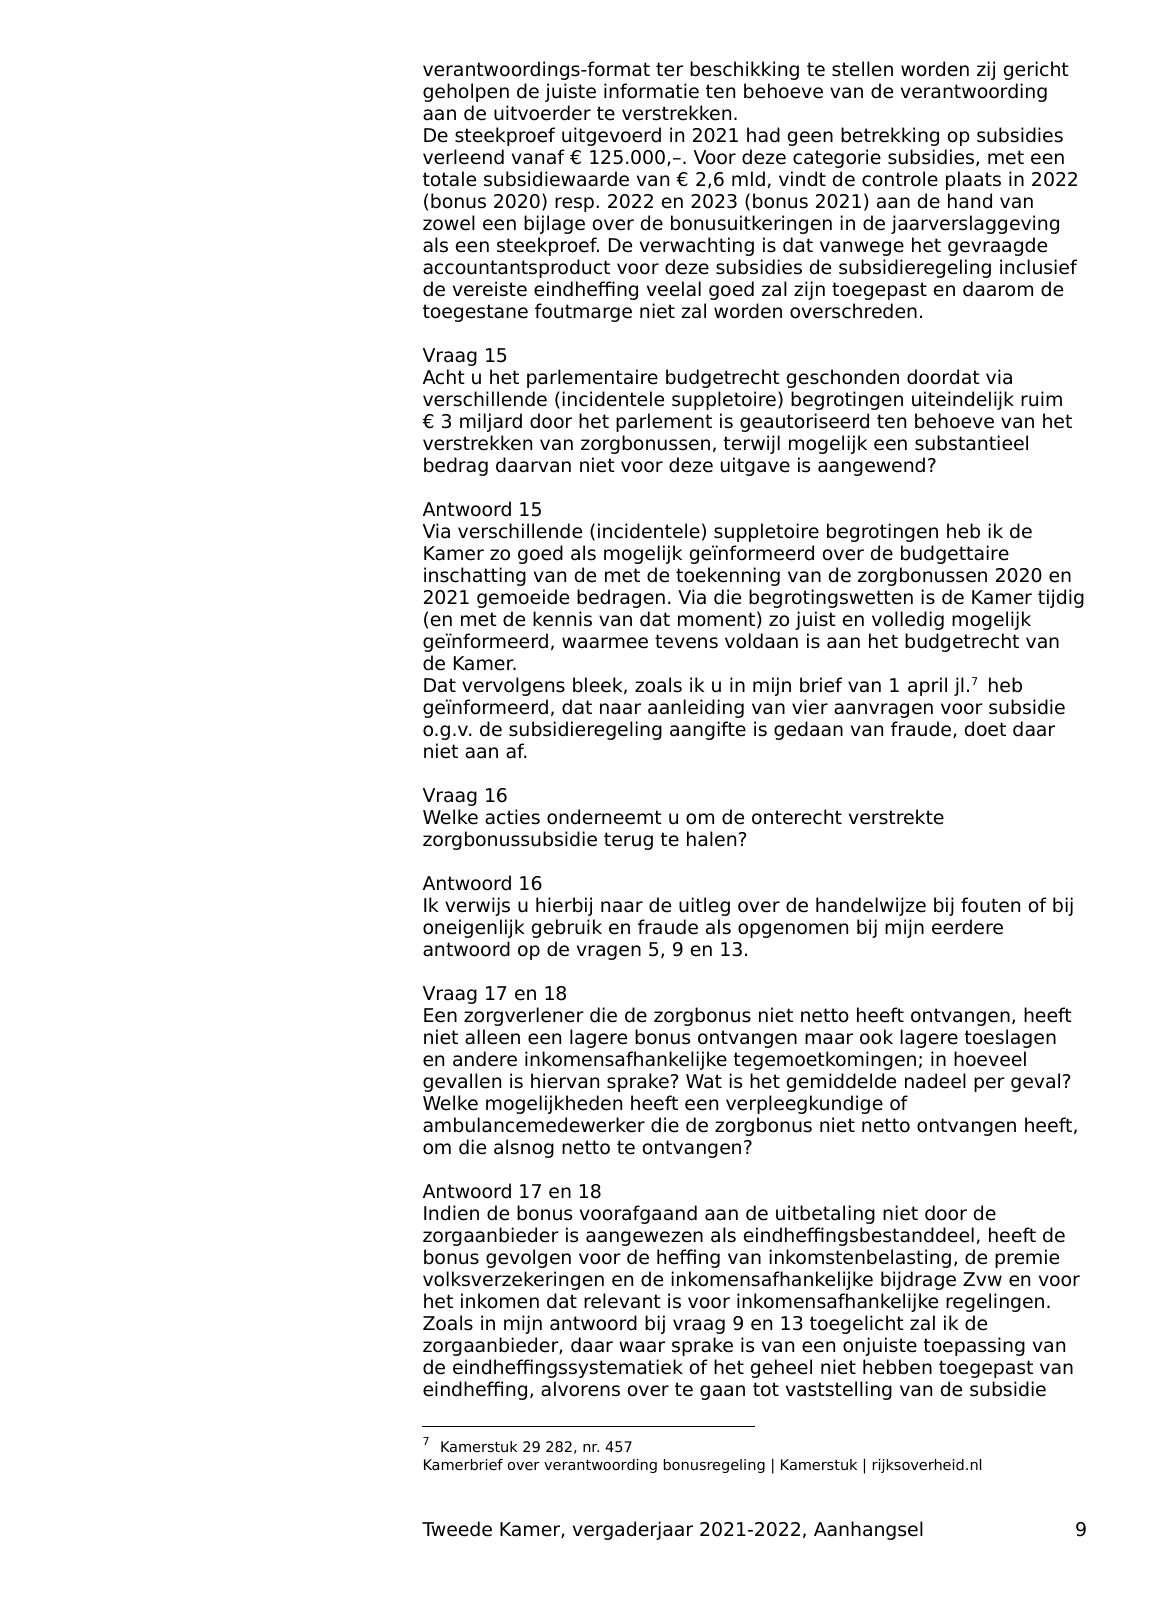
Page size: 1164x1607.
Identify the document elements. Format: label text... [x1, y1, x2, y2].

text verantwoordings-format ter beschikking te stellen worden zij gericht geholpen de juiste informatie ten behoeve van de verantwoording aan de uitvoerder te verstrekken. [422, 59, 1087, 125]
text Indien de bonus voorafgaand aan de uitbetaling niet door de zorgaanbieder is aangewezen als eindheffingsbestanddeel, heeft de bonus gevolgen voor de heffing van inkomstenbelasting, de premie volksverzekeringen en de inkomensafhankelijke bijdrage Zvw en voor het inkomen dat relevant is voor inkomensafhankelijke regelingen. [422, 1203, 1087, 1313]
text Kamerbrief over verantwoording bonusregeling | Kamerstuk | rijksoverheid.nl [422, 1457, 1087, 1474]
text Vraag 16 [422, 785, 1087, 807]
text Vraag 17 en 18 [422, 983, 1087, 1005]
text Antwoord 16 [422, 873, 1087, 895]
text Kamerstuk 29 282, nr. 457 [422, 1435, 1087, 1457]
text Ik verwijs u hierbij naar de uitleg over de handelwijze bij fouten of bij oneigenlijk gebruik en fraude als opgenomen bij mijn eerdere antwoord op de vragen 5, 9 en 13. [422, 895, 1087, 961]
text Dat vervolgens bleek, zoals ik u in mijn brief van 1 april jl. heb geïnformeerd, dat naar aanleiding van vier aanvragen voor subsidie o.g.v. de subsidieregeling aangifte is gedaan van fraude, doet daar niet aan af. [422, 675, 1087, 763]
text Welke mogelijkheden heeft een verpleegkundige of ambulancemedewerker die de zorgbonus niet netto ontvangen heeft, om die alsnog netto te ontvangen? [422, 1093, 1087, 1159]
text Welke acties onderneemt u om de onterecht verstrekte zorgbonussubsidie terug te halen? [422, 807, 1087, 851]
text Antwoord 15 [422, 499, 1087, 521]
text Acht u het parlementaire budgetrecht geschonden doordat via verschillende (incidentele suppletoire) begrotingen uiteindelijk ruim € 3 miljard door het parlement is geautoriseerd ten behoeve van het verstrekken van zorgbonussen, terwijl mogelijk een substantieel bedrag daarvan niet voor deze uitgave is aangewend? [422, 367, 1087, 477]
text De steekproef uitgevoerd in 2021 had geen betrekking op subsidies verleend vanaf € 125.000,–. Voor deze categorie subsidies, met een totale subsidiewaarde van € 2,6 mld, vindt de controle plaats in 2022 (bonus 2020) resp. 2022 en 2023 (bonus 2021) aan de hand van zowel een bijlage over de bonusuitkeringen in de jaarverslaggeving als een steekproef. De verwachting is dat vanwege het gevraagde accountantsproduct voor deze subsidies de subsidieregeling inclusief de vereiste eindheffing veelal goed zal zijn toegepast en daarom de toegestane foutmarge niet zal worden overschreden. [422, 125, 1087, 323]
text Vraag 15 [422, 345, 1087, 367]
text Via verschillende (incidentele) suppletoire begrotingen heb ik de Kamer zo goed als mogelijk geïnformeerd over de budgettaire inschatting van de met de toekenning van de zorgbonussen 2020 en 2021 gemoeide bedragen. Via die begrotingswetten is de Kamer tijdig (en met de kennis van dat moment) zo juist en volledig mogelijk geïnformeerd, waarmee tevens voldaan is aan het budgetrecht van de Kamer. [422, 521, 1087, 675]
text Antwoord 17 en 18 [422, 1181, 1087, 1203]
text Een zorgverlener die de zorgbonus niet netto heeft ontvangen, heeft niet alleen een lagere bonus ontvangen maar ook lagere toeslagen en andere inkomensafhankelijke tegemoetkomingen; in hoeveel gevallen is hiervan sprake? Wat is het gemiddelde nadeel per geval? [422, 1005, 1087, 1093]
text Zoals in mijn antwoord bij vraag 9 en 13 toegelicht zal ik de zorgaanbieder, daar waar sprake is van een onjuiste toepassing van de eindheffingssystematiek of het geheel niet hebben toegepast van eindheffing, alvorens over te gaan tot vaststelling van de subsidie [422, 1313, 1087, 1401]
